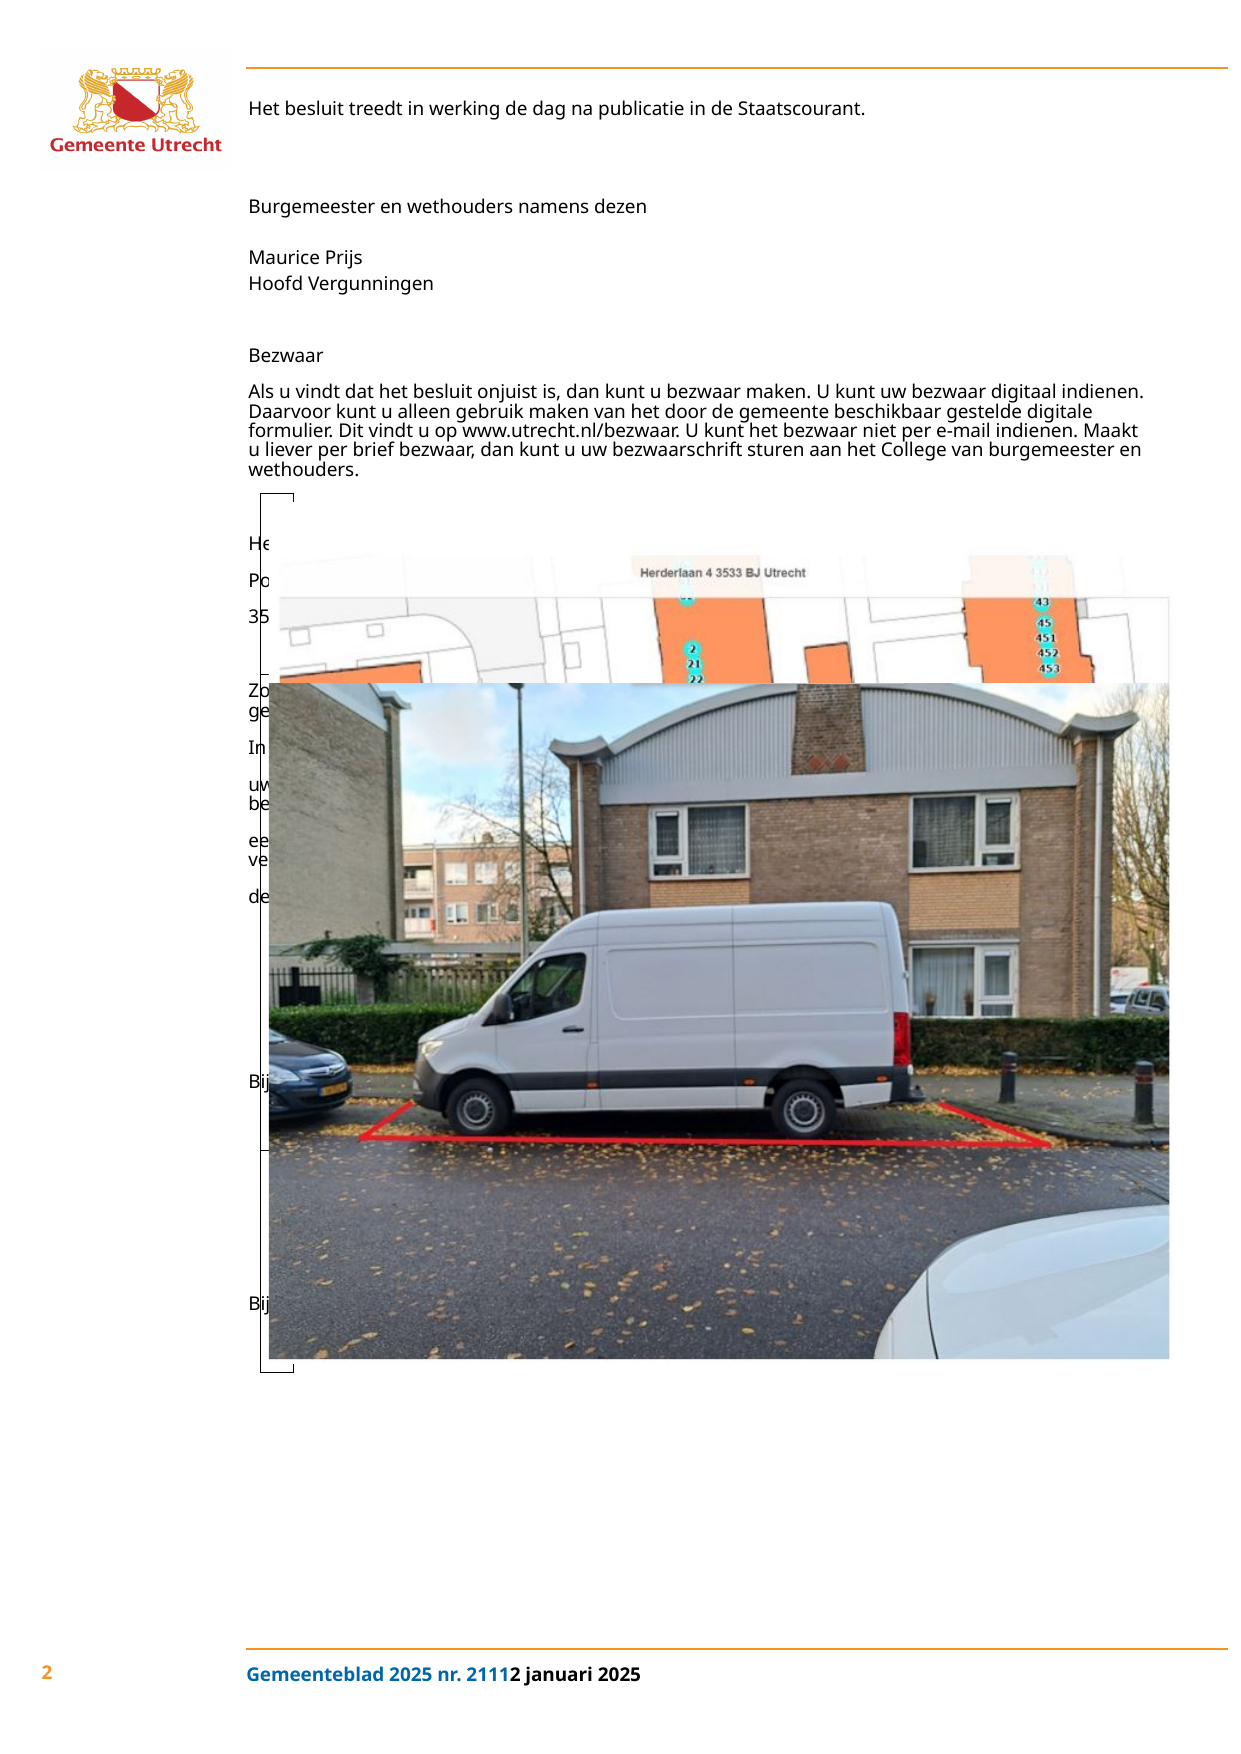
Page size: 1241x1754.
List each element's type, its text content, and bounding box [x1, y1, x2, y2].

picture [268, 502, 1173, 1364]
text Als u vindt dat het besluit onjuist is, dan kunt u bezwaar maken. U kunt uw bezwaar digitaal indienen. Daarvoor kunt u alleen gebruik maken van het door de gemeente beschikbaar gestelde digitale formulier. Dit vindt u op www.utrecht.nl/bezwaar. U kunt het bezwaar niet per e-mail indienen. Maakt u liever per brief bezwaar, dan kunt u uw bezwaarschrift sturen aan het College van burgemeester en wethouders. [248, 383, 1152, 480]
text Het besluit treedt in werking de dag na publicatie in de Staatscourant. [248, 95, 1152, 121]
text Bezwaar [248, 347, 1152, 366]
text Hoofd Vergunningen [248, 270, 1152, 296]
picture [41, 47, 231, 172]
text Burgemeester en wethouders namens dezen [248, 193, 1152, 219]
text Maurice Prijs [248, 244, 1152, 270]
